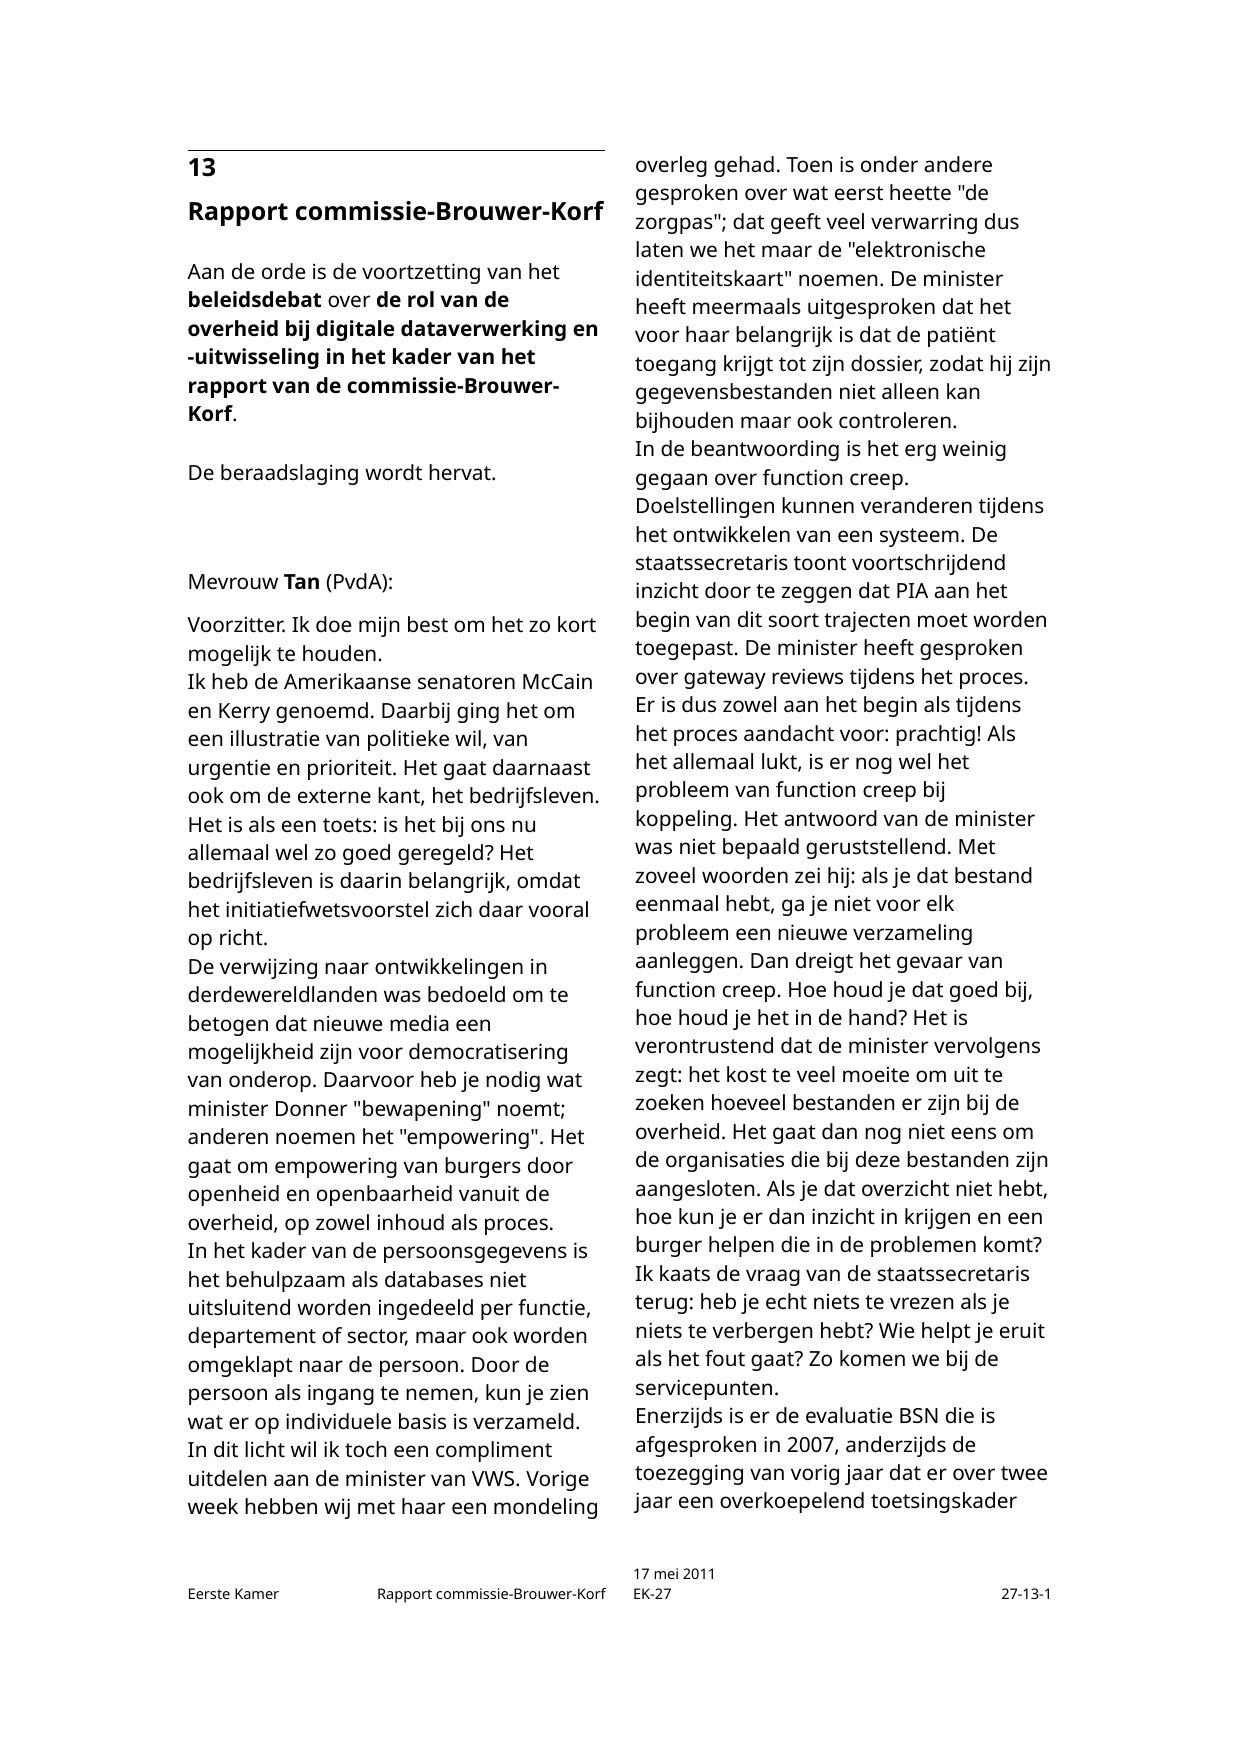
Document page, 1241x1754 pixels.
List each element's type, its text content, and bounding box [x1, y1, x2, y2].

text In het kader van de persoonsgegevens is het behulpzaam als databases niet uitsluitend worden ingedeeld per functie, departement of sector, maar ook worden omgeklapt naar de persoon. Door de persoon als ingang te nemen, kun je zien wat er op individuele basis is verzameld. [187, 1236, 605, 1435]
text  [187, 516, 605, 545]
text Rapport commissie-Brouwer-Korf [187, 193, 605, 227]
text Ik heb de Amerikaanse senatoren McCain en Kerry genoemd. Daarbij ging het om een illustratie van politieke wil, van urgentie en prioriteit. Het gaat daarnaast ook om de externe kant, het bedrijfsleven. Het is als een toets: is het bij ons nu allemaal wel zo goed geregeld? Het bedrijfsleven is daarin belangrijk, omdat het initiatiefwetsvoorstel zich daar vooral op richt. [187, 667, 605, 952]
text Mevrouw Tan (PvdA): [187, 567, 605, 596]
text overleg gehad. Toen is onder andere gesproken over wat eerst heette "de zorgpas"; dat geeft veel verwarring dus laten we het maar de "elektronische identiteitskaart" noemen. De minister heeft meermaals uitgesproken dat het voor haar belangrijk is dat de patiënt toegang krijgt tot zijn dossier, zodat hij zijn gegevensbestanden niet alleen kan bijhouden maar ook controleren. [635, 150, 1053, 434]
text In dit licht wil ik toch een compliment uitdelen aan de minister van VWS. Vorige week hebben wij met haar een mondeling [187, 1435, 605, 1521]
text De verwijzing naar ontwikkelingen in derdewereldlanden was bedoeld om te betogen dat nieuwe media een mogelijkheid zijn voor democratisering van onderop. Daarvoor heb je nodig wat minister Donner "bewapening" noemt; anderen noemen het "empowering". Het gaat om empowering van burgers door openheid en openbaarheid vanuit de overheid, op zowel inhoud als proces. [187, 952, 605, 1236]
text In de beantwoording is het erg weinig gegaan over function creep. Doelstellingen kunnen veranderen tijdens het ontwikkelen van een systeem. De staatssecretaris toont voortschrijdend inzicht door te zeggen dat PIA aan het begin van dit soort trajecten moet worden toegepast. De minister heeft gesproken over gateway reviews tijdens het proces. Er is dus zowel aan het begin als tijdens het proces aandacht voor: prachtig! Als het allemaal lukt, is er nog wel het probleem van function creep bij koppeling. Het antwoord van de minister was niet bepaald geruststellend. Met zoveel woorden zei hij: als je dat bestand eenmaal hebt, ga je niet voor elk probleem een nieuwe verzameling aanleggen. Dan dreigt het gevaar van function creep. Hoe houd je dat goed bij, hoe houd je het in de hand? Het is verontrustend dat de minister vervolgens zegt: het kost te veel moeite om uit te zoeken hoeveel bestanden er zijn bij de overheid. Het gaat dan nog niet eens om de organisaties die bij deze bestanden zijn aangesloten. Als je dat overzicht niet hebt, hoe kun je er dan inzicht in krijgen en een burger helpen die in de problemen komt? Ik kaats de vraag van de staatssecretaris terug: heb je echt niets te vrezen als je niets te verbergen hebt? Wie helpt je eruit als het fout gaat? Zo komen we bij de servicepunten. [635, 434, 1053, 1401]
text 13 [187, 151, 605, 184]
text Voorzitter. Ik doe mijn best om het zo kort mogelijk te houden. [187, 611, 605, 667]
text Enerzijds is er de evaluatie BSN die is afgesproken in 2007, anderzijds de toezegging van vorig jaar dat er over twee jaar een overkoepelend toetsingskader [635, 1401, 1053, 1515]
text Aan de orde is de voortzetting van het beleidsdebat over de rol van de overheid bij digitale dataverwerking en -uitwisseling in het kader van het rapport van de commissie-Brouwer-Korf. [187, 257, 605, 428]
text De beraadslaging wordt hervat. [187, 458, 605, 486]
